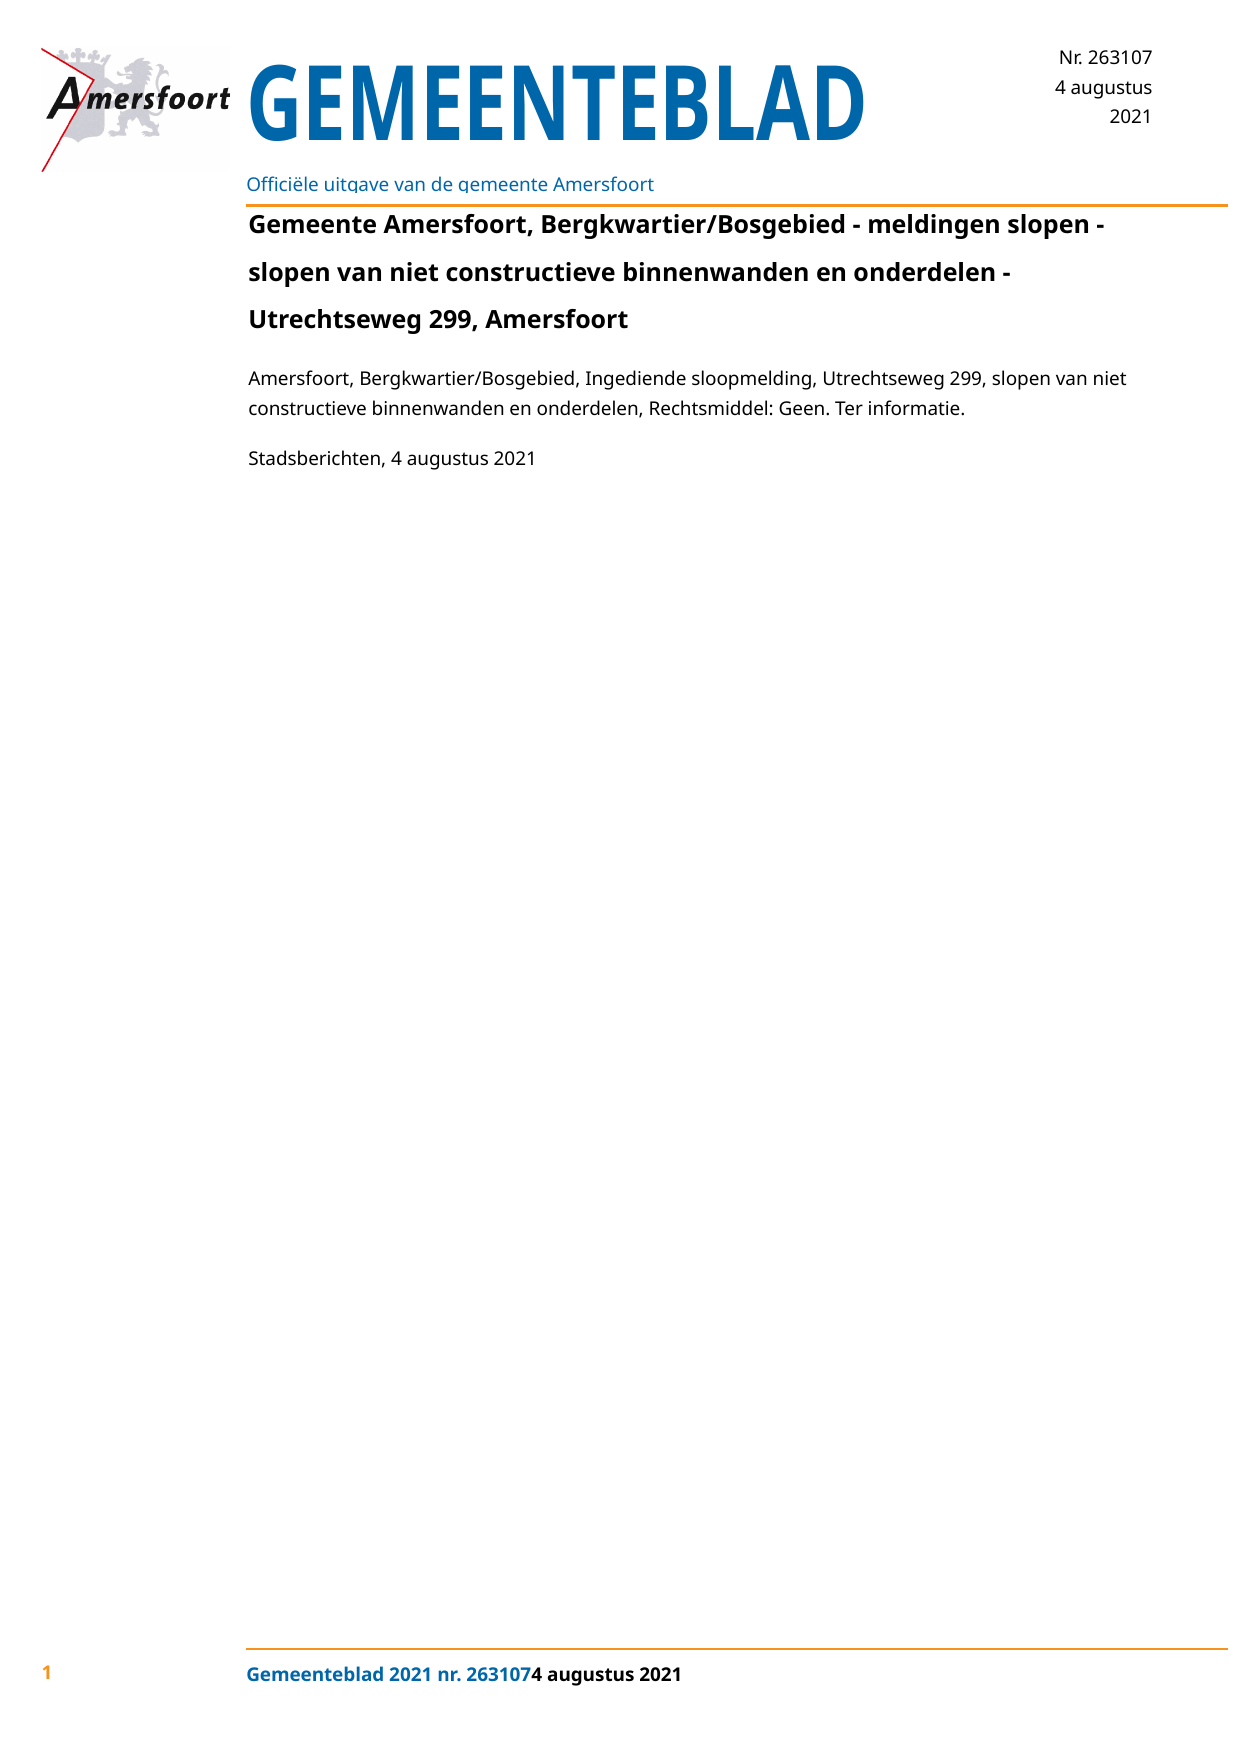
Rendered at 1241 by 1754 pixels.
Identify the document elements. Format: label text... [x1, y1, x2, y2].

picture [41, 47, 231, 172]
text Amersfoort, Bergkwartier/Bosgebied, Ingediende sloopmelding, Utrechtseweg 299, slopen van niet constructieve binnenwanden en onderdelen, Rechtsmiddel: Geen. Ter informatie. [248, 366, 1152, 421]
text Stadsberichten, 4 augustus 2021 [248, 446, 1152, 471]
text Gemeente Amersfoort, Bergkwartier/Bosgebied - meldingen slopen - slopen van niet constructieve binnenwanden en onderdelen - Utrechtseweg 299, Amersfoort [248, 207, 1152, 336]
